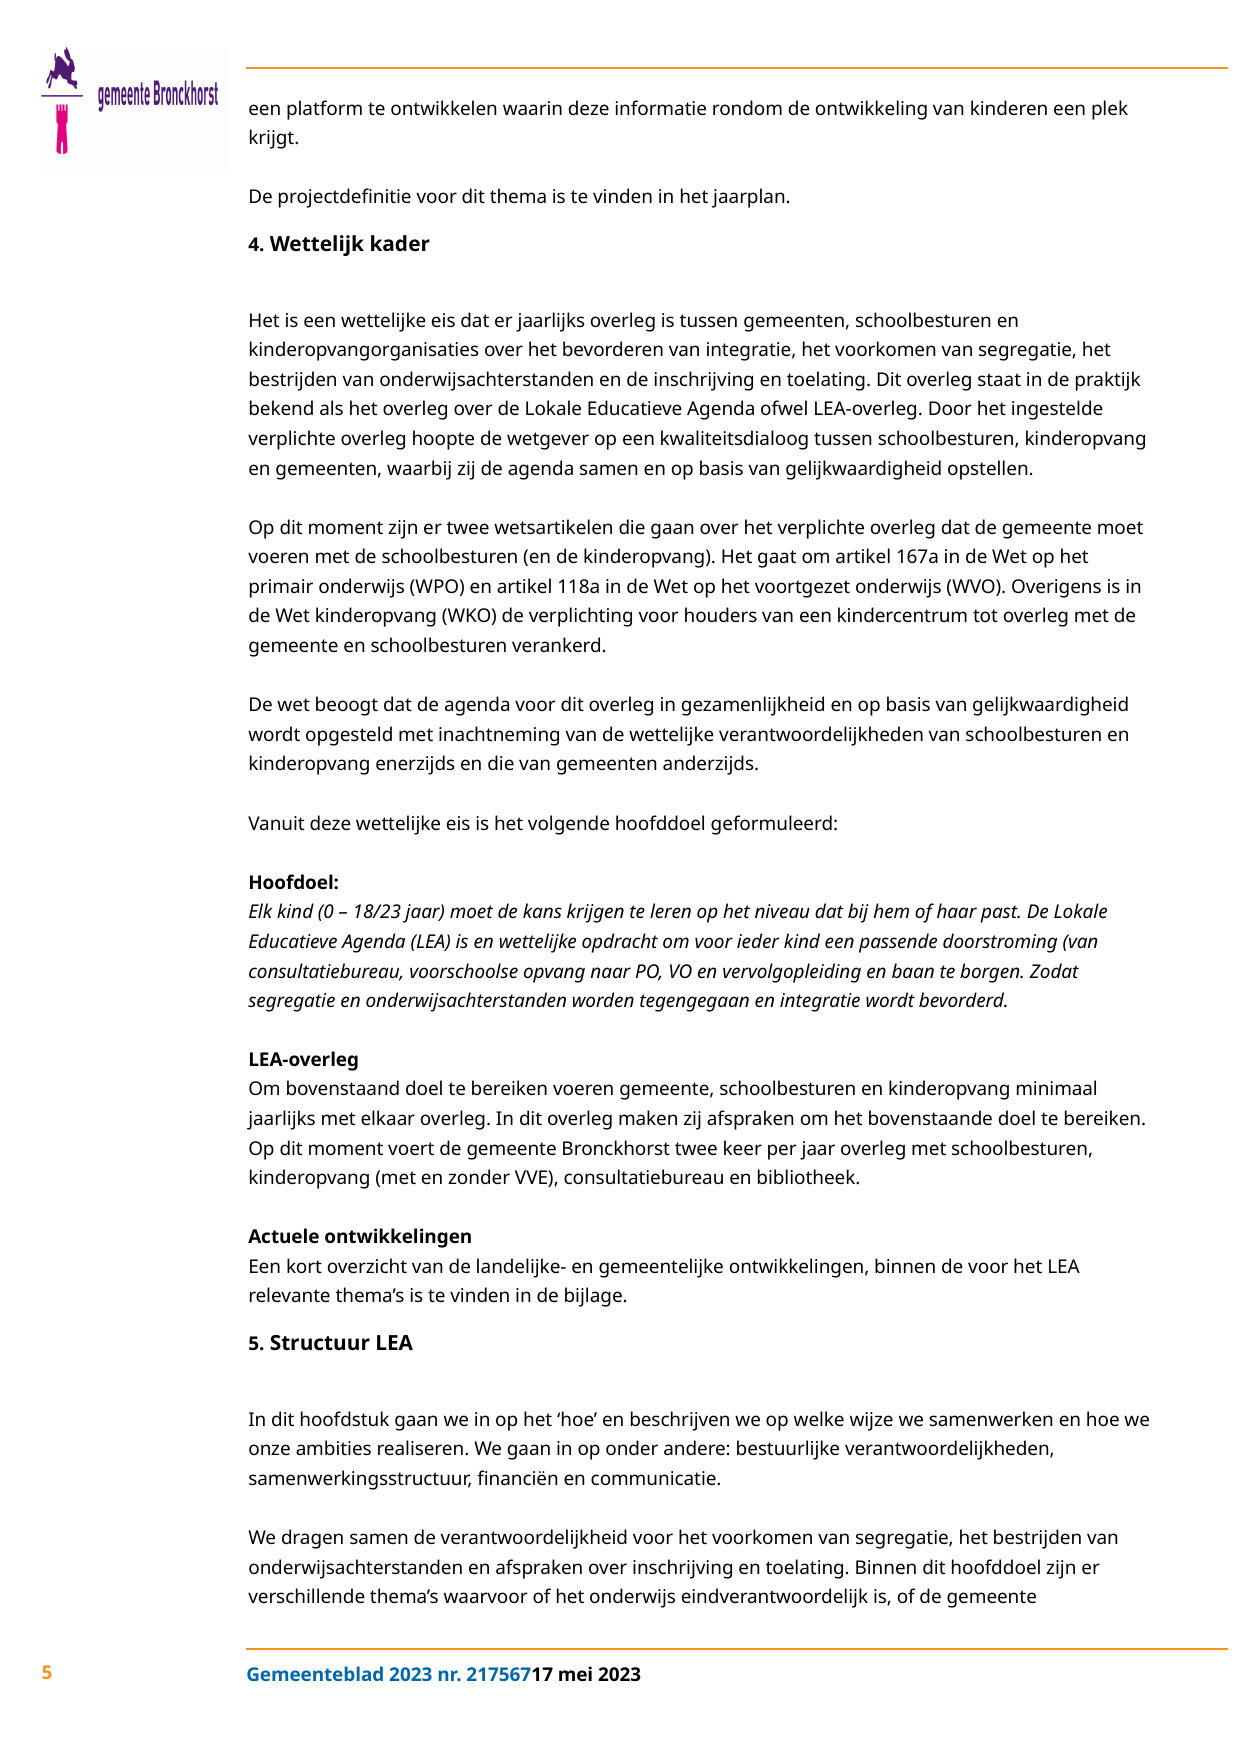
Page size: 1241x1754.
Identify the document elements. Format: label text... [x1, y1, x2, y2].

text een platform te ontwikkelen waarin deze informatie rondom de ontwikkeling van kinderen een plek krijgt. [248, 95, 1152, 150]
text De projectdefinitie voor dit thema is te vinden in het jaarplan. [248, 183, 1152, 209]
text Om bovenstaand doel te bereiken voeren gemeente, schoolbesturen en kinderopvang minimaal jaarlijks met elkaar overleg. In dit overleg maken zij afspraken om het bovenstaande doel te bereiken. Op dit moment voert de gemeente Bronckhorst twee keer per jaar overleg met schoolbesturen, kinderopvang (met en zonder VVE), consultatiebureau en bibliotheek. [248, 1076, 1152, 1190]
text De wet beoogt dat de agenda voor dit overleg in gezamenlijkheid en op basis van gelijkwaardigheid wordt opgesteld met inachtneming van de wettelijke verantwoordelijkheden van schoolbesturen en kinderopvang enerzijds en die van gemeenten anderzijds. [248, 691, 1152, 776]
text 4. Wettelijk kader [248, 229, 1152, 258]
table_header Hoofdoel: Elk kind (0 – 18/23 jaar) moet de kans krijgen te leren op het niveau dat bij hem of haar past. De Lokale Educatieve Agenda (LEA) is en wettelijke opdracht om voor ieder kind een passende doorstroming (van consultatiebureau, voorschoolse opvang naar PO, VO en vervolgopleiding en baan te borgen. Zodat segregatie en onderwijsachterstanden worden tegengegaan en integratie wordt bevorderd. [248, 869, 1152, 1013]
text LEA-overleg [248, 1046, 1152, 1072]
text Vanuit deze wettelijke eis is het volgende hoofddoel geformuleerd: [248, 810, 1152, 836]
text Het is een wettelijke eis dat er jaarlijks overleg is tussen gemeenten, schoolbesturen en kinderopvangorganisaties over het bevorderen van integratie, het voorkomen van segregatie, het bestrijden van onderwijsachterstanden en de inschrijving en toelating. Dit overleg staat in de praktijk bekend als het overleg over de Lokale Educatieve Agenda ofwel LEA-overleg. Door het ingestelde verplichte overleg hoopte de wetgever op een kwaliteitsdialoog tussen schoolbesturen, kinderopvang en gemeenten, waarbij zij de agenda samen en op basis van gelijkwaardigheid opstellen. [248, 307, 1152, 481]
text In dit hoofdstuk gaan we in op het ‘hoe’ en beschrijven we op welke wijze we samenwerken en hoe we onze ambities realiseren. We gaan in op onder andere: bestuurlijke verantwoordelijkheden, samenwerkingsstructuur, financiën en communicatie. [248, 1406, 1152, 1491]
text Een kort overzicht van de landelijke- en gemeentelijke ontwikkelingen, binnen de voor het LEA relevante thema’s is te vinden in de bijlage. [248, 1253, 1152, 1308]
text Actuele ontwikkelingen [248, 1223, 1152, 1249]
text We dragen samen de verantwoordelijkheid voor het voorkomen van segregatie, het bestrijden van onderwijsachterstanden en afspraken over inschrijving en toelating. Binnen dit hoofddoel zijn er verschillende thema’s waarvoor of het onderwijs eindverantwoordelijk is, of de gemeente [248, 1524, 1152, 1609]
picture [41, 47, 231, 172]
text 5. Structuur LEA [248, 1328, 1152, 1357]
text Op dit moment zijn er twee wetsartikelen die gaan over het verplichte overleg dat de gemeente moet voeren met de schoolbesturen (en de kinderopvang). Het gaat om artikel 167a in de Wet op het primair onderwijs (WPO) en artikel 118a in de Wet op het voortgezet onderwijs (WVO). Overigens is in de Wet kinderopvang (WKO) de verplichting voor houders van een kindercentrum tot overleg met de gemeente en schoolbesturen verankerd. [248, 514, 1152, 658]
